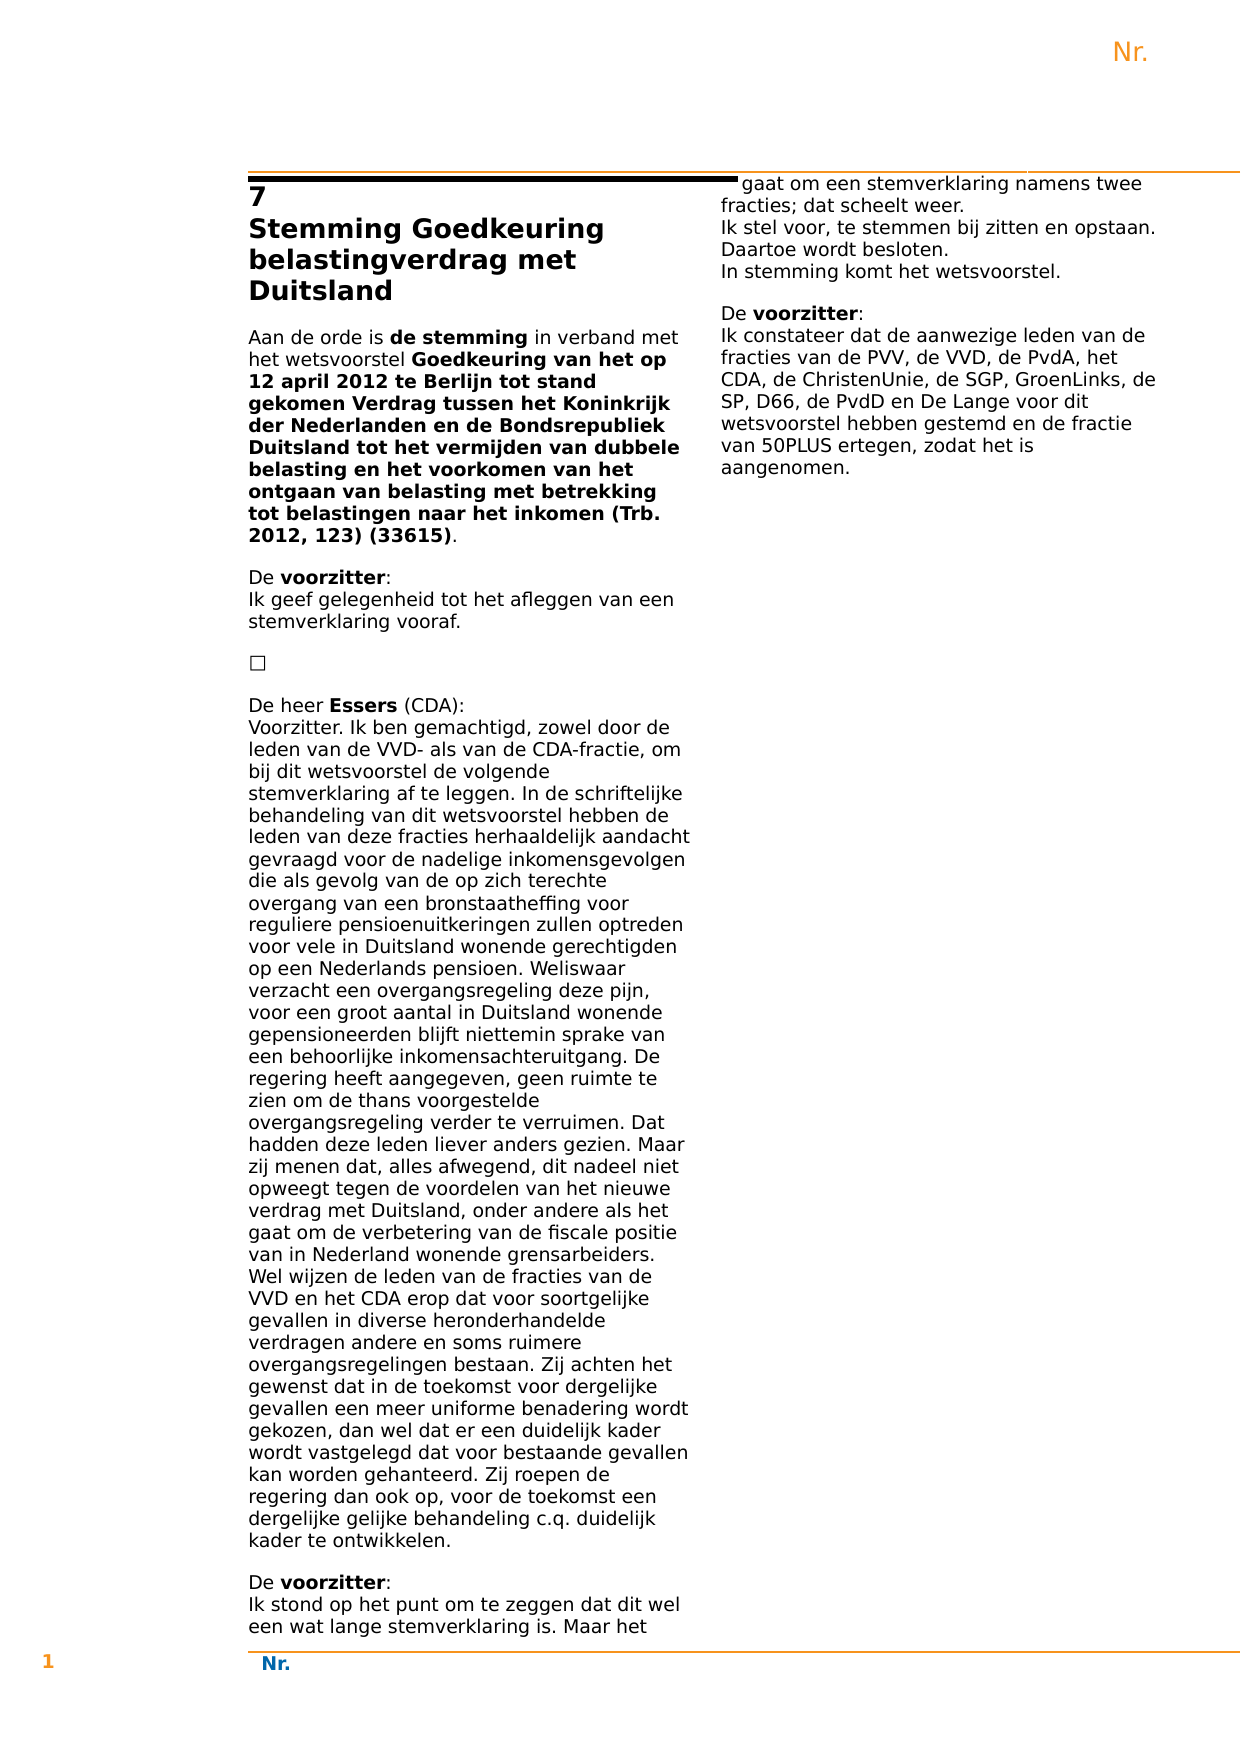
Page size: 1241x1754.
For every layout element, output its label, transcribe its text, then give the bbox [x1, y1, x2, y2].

text Ik stond op het punt om te zeggen dat dit wel een wat lange stemverklaring is. Maar het [248, 1594, 691, 1638]
text Daartoe wordt besloten. [721, 239, 1163, 261]
text Voorzitter. Ik ben gemachtigd, zowel door de leden van de VVD- als van de CDA-fractie, om bij dit wetsvoorstel de volgende stemverklaring af te leggen. In de schriftelijke behandeling van dit wetsvoorstel hebben de leden van deze fracties herhaaldelijk aandacht gevraagd voor de nadelige inkomensgevolgen die als gevolg van de op zich terechte overgang van een bronstaatheffing voor reguliere pensioenuitkeringen zullen optreden voor vele in Duitsland wonende gerechtigden op een Nederlands pensioen. Weliswaar verzacht een overgangsregeling deze pijn, voor een groot aantal in Duitsland wonende gepensioneerden blijft niettemin sprake van een behoorlijke inkomensachteruitgang. De regering heeft aangegeven, geen ruimte te zien om de thans voorgestelde overgangsregeling verder te verruimen. Dat hadden deze leden liever anders gezien. Maar zij menen dat, alles afwegend, dit nadeel niet opweegt tegen de voordelen van het nieuwe verdrag met Duitsland, onder andere als het gaat om de verbetering van de fiscale positie van in Nederland wonende grensarbeiders. [248, 717, 691, 1266]
text In stemming komt het wetsvoorstel. [721, 261, 1163, 283]
text De voorzitter: [248, 567, 691, 589]
text Aan de orde is de stemming in verband met het wetsvoorstel Goedkeuring van het op 12 april 2012 te Berlijn tot stand gekomen Verdrag tussen het Koninkrijk der Nederlanden en de Bondsrepubliek Duitsland tot het vermijden van dubbele belasting en het voorkomen van het ontgaan van belasting met betrekking tot belastingen naar het inkomen (Trb. 2012, 123) (33615). [248, 327, 691, 547]
text Ik constateer dat de aanwezige leden van de fracties van de PVV, de VVD, de PvdA, het CDA, de ChristenUnie, de SGP, GroenLinks, de SP, D66, de PvdD en De Lange voor dit wetsvoorstel hebben gestemd en de fractie van 50PLUS ertegen, zodat het is aangenomen. [721, 325, 1163, 478]
text De voorzitter: [248, 1572, 691, 1594]
text gaat om een stemverklaring namens twee fracties; dat scheelt weer. [721, 173, 1163, 217]
text ⬜ [248, 653, 691, 674]
text Ik geef gelegenheid tot het afleggen van een stemverklaring vooraf. [248, 589, 691, 633]
title 7 Stemming Goedkeuring belastingverdrag met Duitsland [248, 182, 691, 307]
text Wel wijzen de leden van de fracties van de VVD en het CDA erop dat voor soortgelijke gevallen in diverse heronderhandelde verdragen andere en soms ruimere overgangsregelingen bestaan. Zij achten het gewenst dat in de toekomst voor dergelijke gevallen een meer uniforme benadering wordt gekozen, dan wel dat er een duidelijk kader wordt vastgelegd dat voor bestaande gevallen kan worden gehanteerd. Zij roepen de regering dan ook op, voor de toekomst een dergelijke gelijke behandeling c.q. duidelijk kader te ontwikkelen. [248, 1266, 691, 1552]
text De heer Essers (CDA): [248, 694, 691, 717]
text Ik stel voor, te stemmen bij zitten en opstaan. [721, 217, 1163, 239]
text De voorzitter: [721, 303, 1163, 325]
